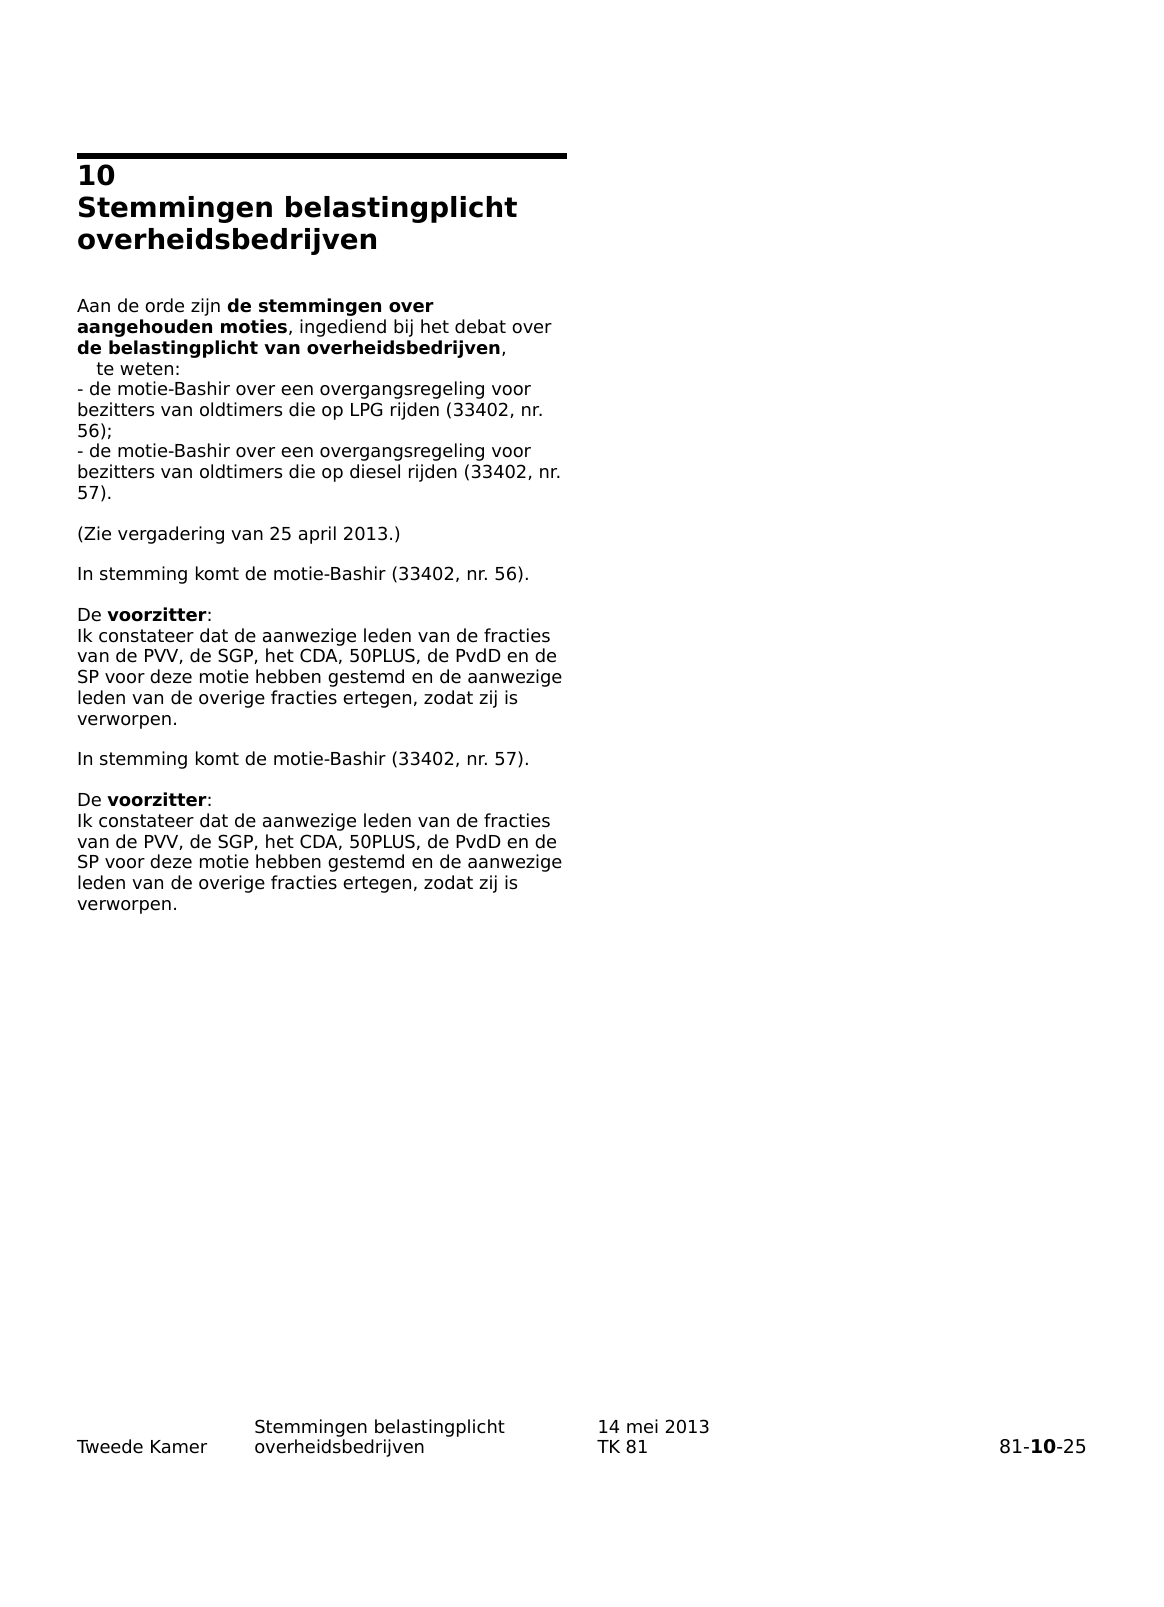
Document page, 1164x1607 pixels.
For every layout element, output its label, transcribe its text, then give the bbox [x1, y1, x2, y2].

text Aan de orde zijn de stemmingen over aangehouden moties, ingediend bij het debat over de belastingplicht van overheidsbedrijven, [77, 296, 567, 358]
text (Zie vergadering van 25 april 2013.) [77, 523, 567, 544]
text - de motie-Bashir over een overgangsregeling voor bezitters van oldtimers die op LPG rijden (33402, nr. 56); [77, 379, 567, 441]
text - de motie-Bashir over een overgangsregeling voor bezitters van oldtimers die op diesel rijden (33402, nr. 57). [77, 441, 567, 503]
text In stemming komt de motie-Bashir (33402, nr. 56). [77, 564, 567, 585]
text te weten: [77, 358, 567, 379]
text In stemming komt de motie-Bashir (33402, nr. 57). [77, 749, 567, 770]
text Ik constateer dat de aanwezige leden van de fracties van de PVV, de SGP, het CDA, 50PLUS, de PvdD en de SP voor deze motie hebben gestemd en de aanwezige leden van de overige fracties ertegen, zodat zij is verworpen. [77, 811, 567, 914]
text Ik constateer dat de aanwezige leden van de fracties van de PVV, de SGP, het CDA, 50PLUS, de PvdD en de SP voor deze motie hebben gestemd en de aanwezige leden van de overige fracties ertegen, zodat zij is verworpen. [77, 626, 567, 729]
title 10 Stemmingen belastingplicht overheidsbedrijven [77, 159, 567, 256]
text De voorzitter: [77, 790, 567, 811]
text De voorzitter: [77, 605, 567, 626]
